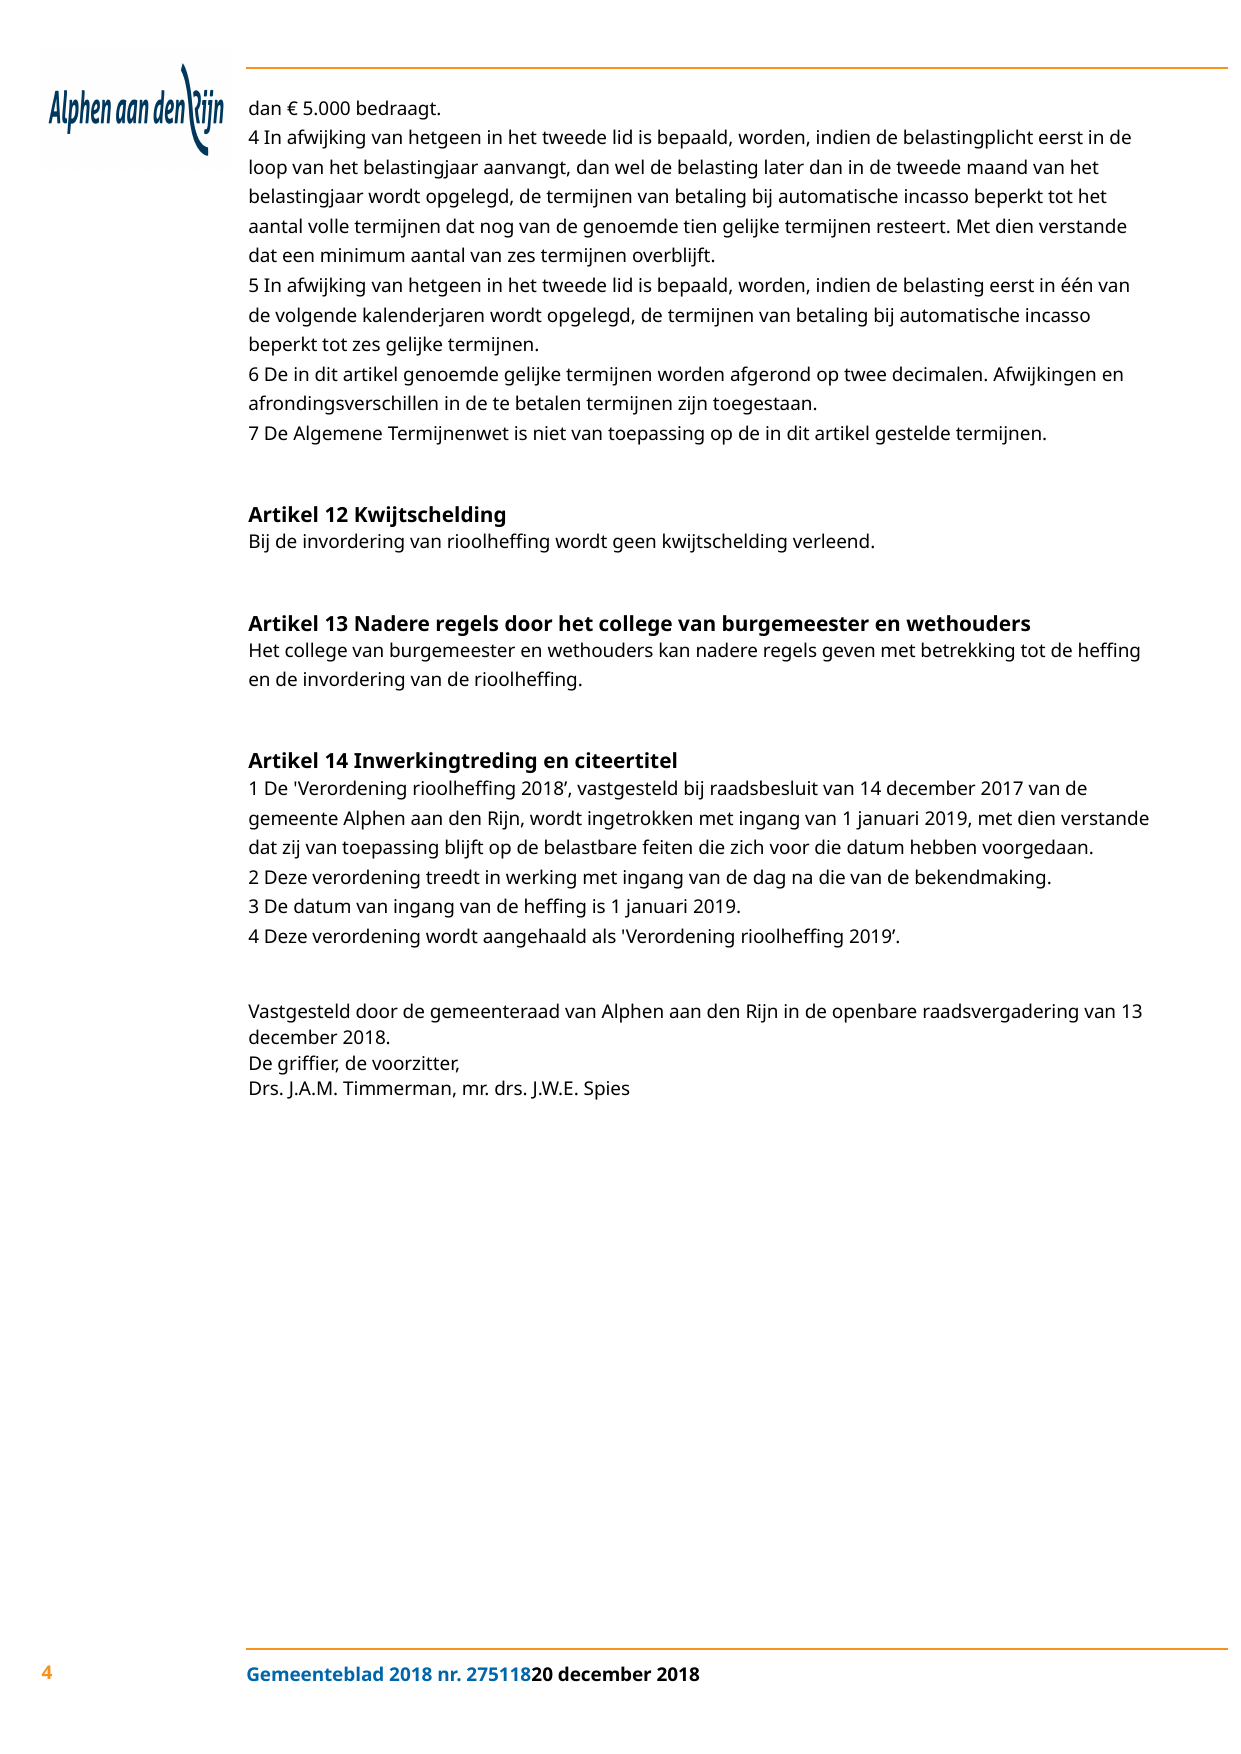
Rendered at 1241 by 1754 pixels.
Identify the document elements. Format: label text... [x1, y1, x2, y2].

text Artikel 13 Nadere regels door het college van burgemeester en wethouders [248, 609, 1152, 637]
text 4 Deze verordening wordt aangehaald als 'Verordening rioolheffing 2019’. [248, 923, 1152, 949]
text Het college van burgemeester en wethouders kan nadere regels geven met betrekking tot de heffing en de invordering van de rioolheffing. [248, 637, 1152, 692]
text Artikel 12 Kwijtschelding [248, 500, 1152, 529]
text De griffier, de voorzitter, [248, 1050, 1152, 1075]
text 3 De datum van ingang van de heffing is 1 januari 2019. [248, 893, 1152, 919]
text Vastgesteld door de gemeenteraad van Alphen aan den Rijn in de openbare raadsvergadering van 13 december 2018. [248, 998, 1152, 1050]
text 7 De Algemene Termijnenwet is niet van toepassing op de in dit artikel gestelde termijnen. [248, 420, 1152, 446]
text 5 In afwijking van hetgeen in het tweede lid is bepaald, worden, indien de belasting eerst in één van de volgende kalenderjaren wordt opgelegd, de termijnen van betaling bij automatische incasso beperkt tot zes gelijke termijnen. [248, 272, 1152, 357]
text 4 In afwijking van hetgeen in het tweede lid is bepaald, worden, indien de belastingplicht eerst in de loop van het belastingjaar aanvangt, dan wel de belasting later dan in de tweede maand van het belastingjaar wordt opgelegd, de termijnen van betaling bij automatische incasso beperkt tot het aantal volle termijnen dat nog van de genoemde tien gelijke termijnen resteert. Met dien verstande dat een minimum aantal van zes termijnen overblijft. [248, 124, 1152, 268]
text Drs. J.A.M. Timmerman, mr. drs. J.W.E. Spies [248, 1075, 1152, 1101]
text Artikel 14 Inwerkingtreding en citeertitel [248, 747, 1152, 775]
text Bij de invordering van rioolheffing wordt geen kwijtschelding verleend. [248, 529, 1152, 554]
text 1 De 'Verordening rioolheffing 2018’, vastgesteld bij raadsbesluit van 14 december 2017 van de gemeente Alphen aan den Rijn, wordt ingetrokken met ingang van 1 januari 2019, met dien verstande dat zij van toepassing blijft op de belastbare feiten die zich voor die datum hebben voorgedaan. [248, 775, 1152, 860]
text dan € 5.000 bedraagt. [248, 95, 1152, 121]
text 6 De in dit artikel genoemde gelijke termijnen worden afgerond op twee decimalen. Afwijkingen en afrondingsverschillen in de te betalen termijnen zijn toegestaan. [248, 361, 1152, 416]
picture [41, 47, 231, 172]
text 2 Deze verordening treedt in werking met ingang van de dag na die van de bekendmaking. [248, 864, 1152, 889]
